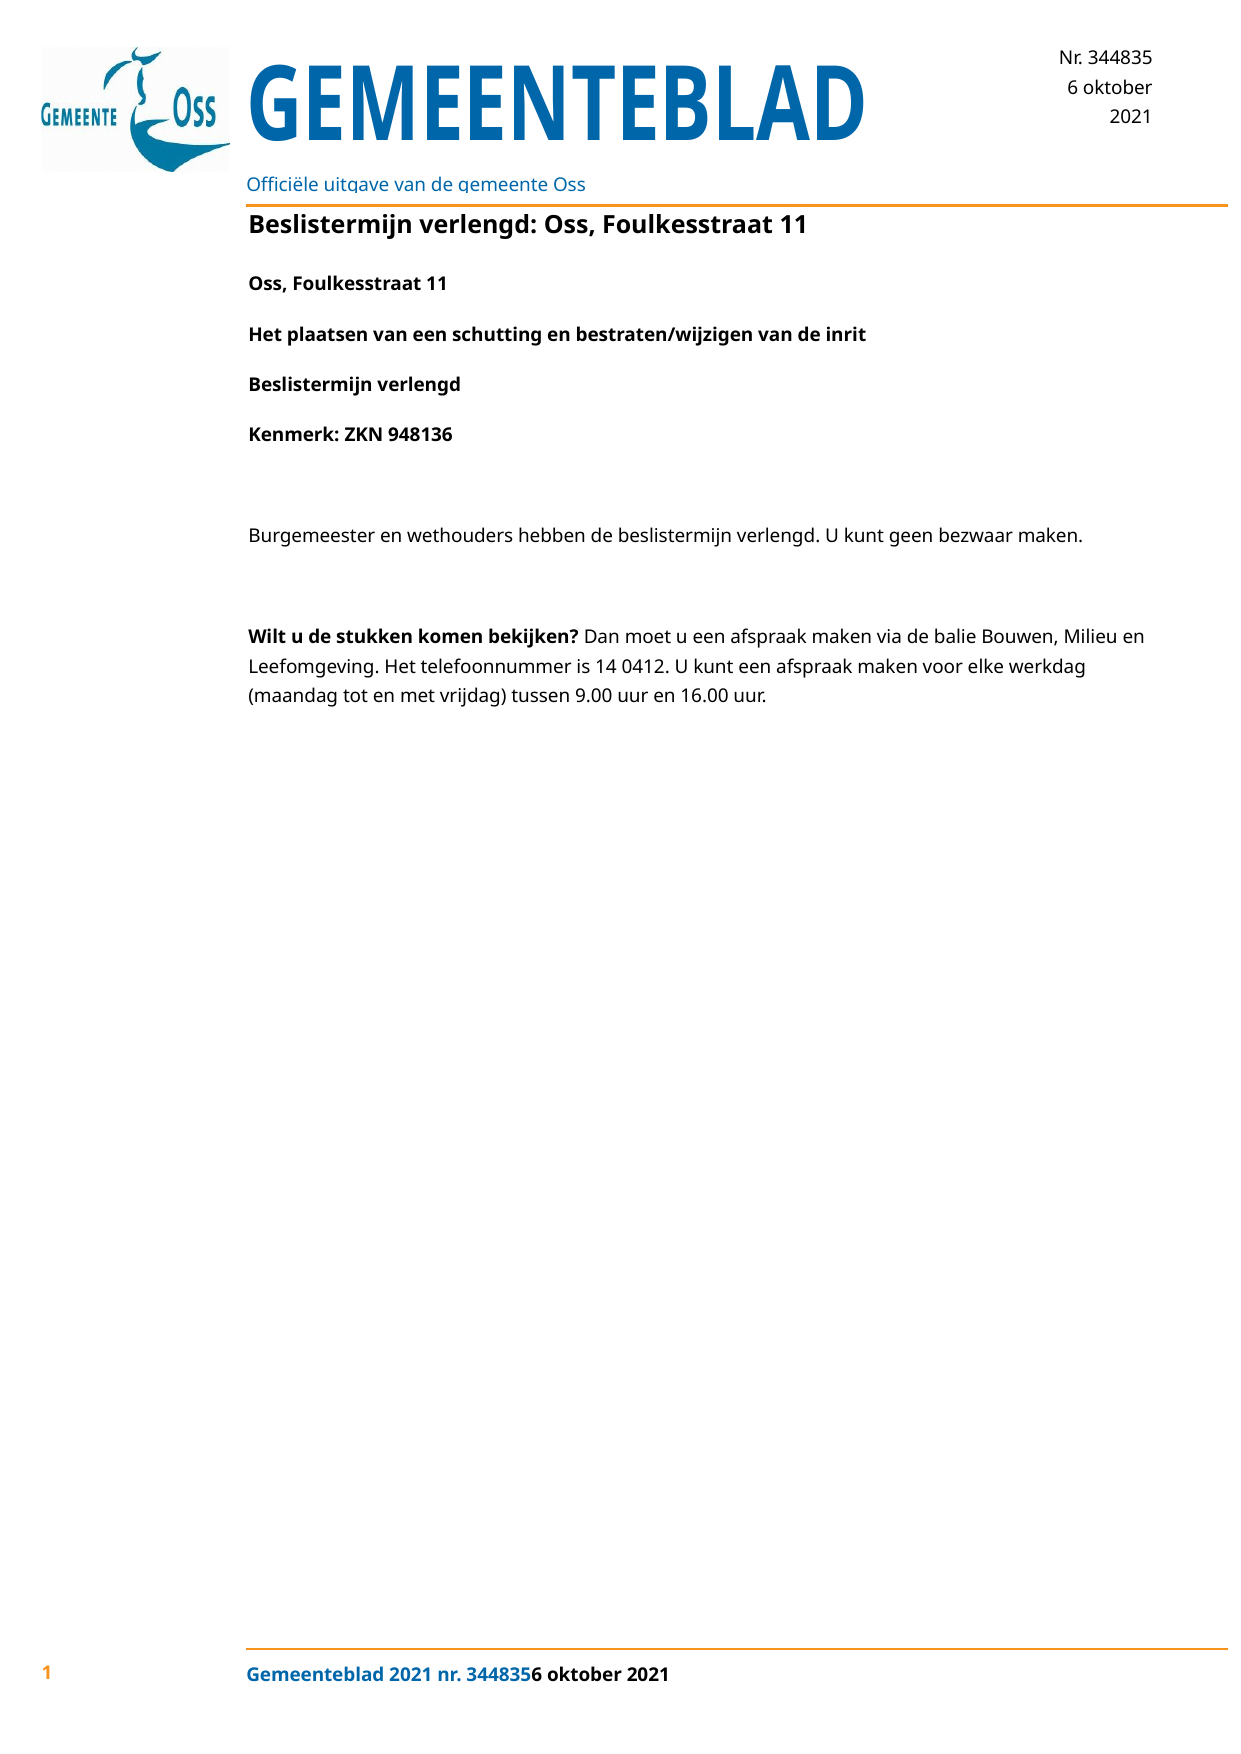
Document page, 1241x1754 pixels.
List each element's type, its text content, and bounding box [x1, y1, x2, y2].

text Burgemeester en wethouders hebben de beslistermijn verlengd. U kunt geen bezwaar maken. [248, 522, 1152, 548]
text Het plaatsen van een schutting en bestraten/wijzigen van de inrit [248, 321, 1152, 346]
text Beslistermijn verlengd [248, 371, 1152, 397]
text Beslistermijn verlengd: Oss, Foulkesstraat 11 [248, 207, 1152, 241]
text Wilt u de stukken komen bekijken? Dan moet u een afspraak maken via de balie Bouwen, Milieu en Leefomgeving. Het telefoonnummer is 14 0412. U kunt een afspraak maken voor elke werkdag (maandag tot en met vrijdag) tussen 9.00 uur en 16.00 uur. [248, 623, 1152, 708]
text Kenmerk: ZKN 948136 [248, 422, 1152, 447]
text Oss, Foulkesstraat 11 [248, 270, 1152, 296]
picture [41, 47, 231, 172]
